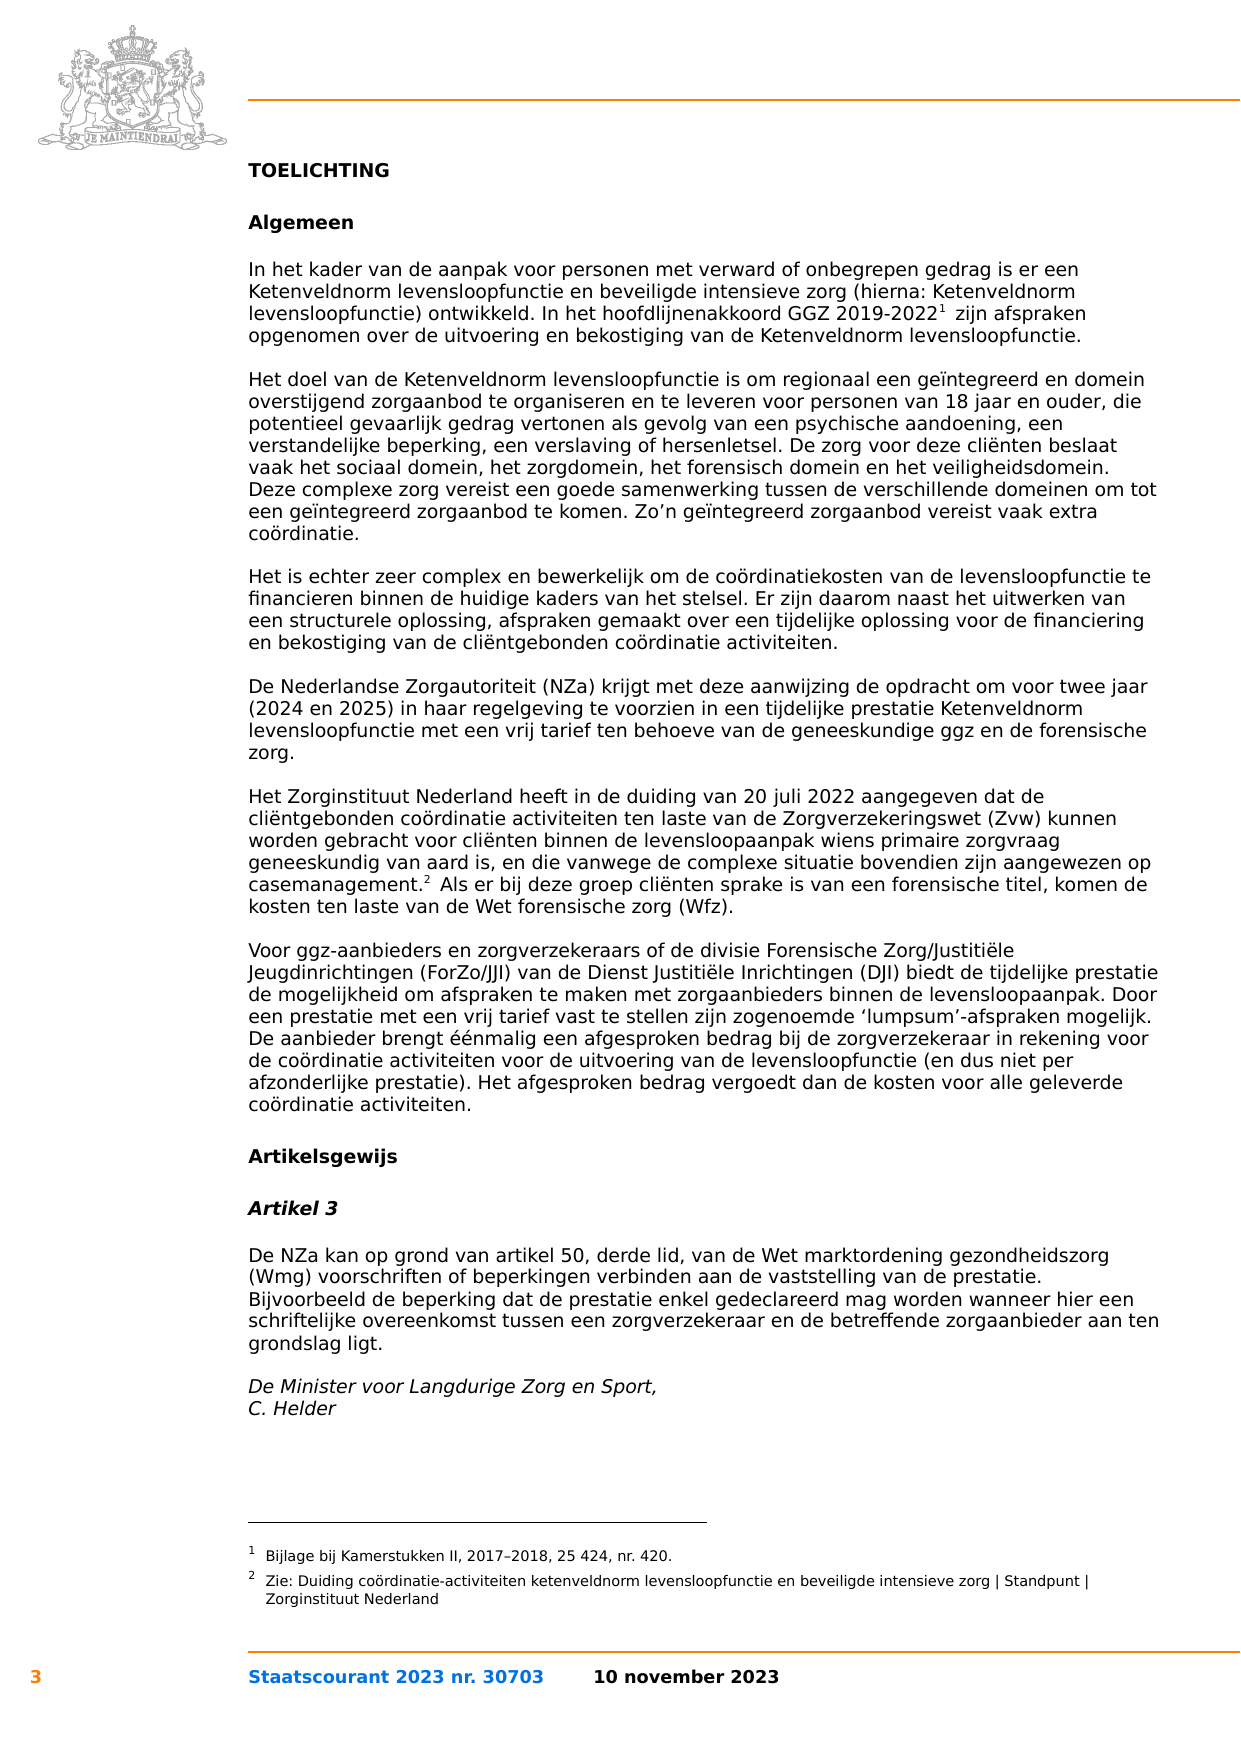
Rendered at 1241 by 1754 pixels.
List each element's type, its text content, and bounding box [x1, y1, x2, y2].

text Het is echter zeer complex en bewerkelijk om de coördinatiekosten van de levensloopfunctie te financieren binnen de huidige kaders van het stelsel. Er zijn daarom naast het uitwerken van een structurele oplossing, afspraken gemaakt over een tijdelijke oplossing voor de financiering en bekostiging van de cliëntgebonden coördinatie activiteiten. [248, 566, 1163, 654]
text Het Zorginstituut Nederland heeft in de duiding van 20 juli 2022 aangegeven dat de cliëntgebonden coördinatie activiteiten ten laste van de Zorgverzekeringswet (Zvw) kunnen worden gebracht voor cliënten binnen de levensloopaanpak wiens primaire zorgvraag geneeskundig van aard is, en die vanwege de complexe situatie bovendien zijn aangewezen op casemanagement. Als er bij deze groep cliënten sprake is van een forensische titel, komen de kosten ten laste van de Wet forensische zorg (Wfz). [248, 786, 1163, 918]
text In het kader van de aanpak voor personen met verward of onbegrepen gedrag is er een Ketenveldnorm levensloopfunctie en beveiligde intensieve zorg (hierna: Ketenveldnorm levensloopfunctie) ontwikkeld. In het hoofdlijnenakkoord GGZ 2019-2022 zijn afspraken opgenomen over de uitvoering en bekostiging van de Ketenveldnorm levensloopfunctie. [248, 259, 1163, 347]
text De Minister voor Langdurige Zorg en Sport, C. Helder [248, 1376, 1163, 1420]
text Het doel van de Ketenveldnorm levensloopfunctie is om regionaal een geïntegreerd en domein overstijgend zorgaanbod te organiseren en te leveren voor personen van 18 jaar en ouder, die potentieel gevaarlijk gedrag vertonen als gevolg van een psychische aandoening, een verstandelijke beperking, een verslaving of hersenletsel. De zorg voor deze cliënten beslaat vaak het sociaal domein, het zorgdomein, het forensisch domein en het veiligheidsdomein. Deze complexe zorg vereist een goede samenwerking tussen de verschillende domeinen om tot een geïntegreerd zorgaanbod te komen. Zo’n geïntegreerd zorgaanbod vereist vaak extra coördinatie. [248, 369, 1163, 544]
subtitle TOELICHTING [248, 160, 1163, 182]
subtitle Artikel 3 [248, 1197, 1163, 1219]
subtitle Algemeen [248, 212, 1163, 234]
text Voor ggz-aanbieders en zorgverzekeraars of de divisie Forensische Zorg/Justitiële Jeugdinrichtingen (ForZo/JJI) van de Dienst Justitiële Inrichtingen (DJI) biedt de tijdelijke prestatie de mogelijkheid om afspraken te maken met zorgaanbieders binnen de levensloopaanpak. Door een prestatie met een vrij tarief vast te stellen zijn zogenoemde ‘lumpsum’-afspraken mogelijk. De aanbieder brengt éénmalig een afgesproken bedrag bij de zorgverzekeraar in rekening voor de coördinatie activiteiten voor de uitvoering van de levensloopfunctie (en dus niet per afzonderlijke prestatie). Het afgesproken bedrag vergoedt dan de kosten voor alle geleverde coördinatie activiteiten. [248, 940, 1163, 1116]
text Bijlage bij Kamerstukken II, 2017–2018, 25 424, nr. 420. [248, 1544, 1163, 1566]
text De NZa kan op grond van artikel 50, derde lid, van de Wet marktordening gezondheidszorg (Wmg) voorschriften of beperkingen verbinden aan de vaststelling van de prestatie. Bijvoorbeeld de beperking dat de prestatie enkel gedeclareerd mag worden wanneer hier een schriftelijke overeenkomst tussen een zorgverzekeraar en de betreffende zorgaanbieder aan ten grondslag ligt. [248, 1244, 1163, 1354]
text Zie: Duiding coördinatie-activiteiten ketenveldnorm levensloopfunctie en beveiligde intensieve zorg | Standpunt | Zorginstituut Nederland [248, 1569, 1163, 1608]
subtitle Artikelsgewijs [248, 1146, 1163, 1167]
text De Nederlandse Zorgautoriteit (NZa) krijgt met deze aanwijzing de opdracht om voor twee jaar (2024 en 2025) in haar regelgeving te voorzien in een tijdelijke prestatie Ketenveldnorm levensloopfunctie met een vrij tarief ten behoeve van de geneeskundige ggz en de forensische zorg. [248, 676, 1163, 764]
picture [38, 25, 227, 150]
